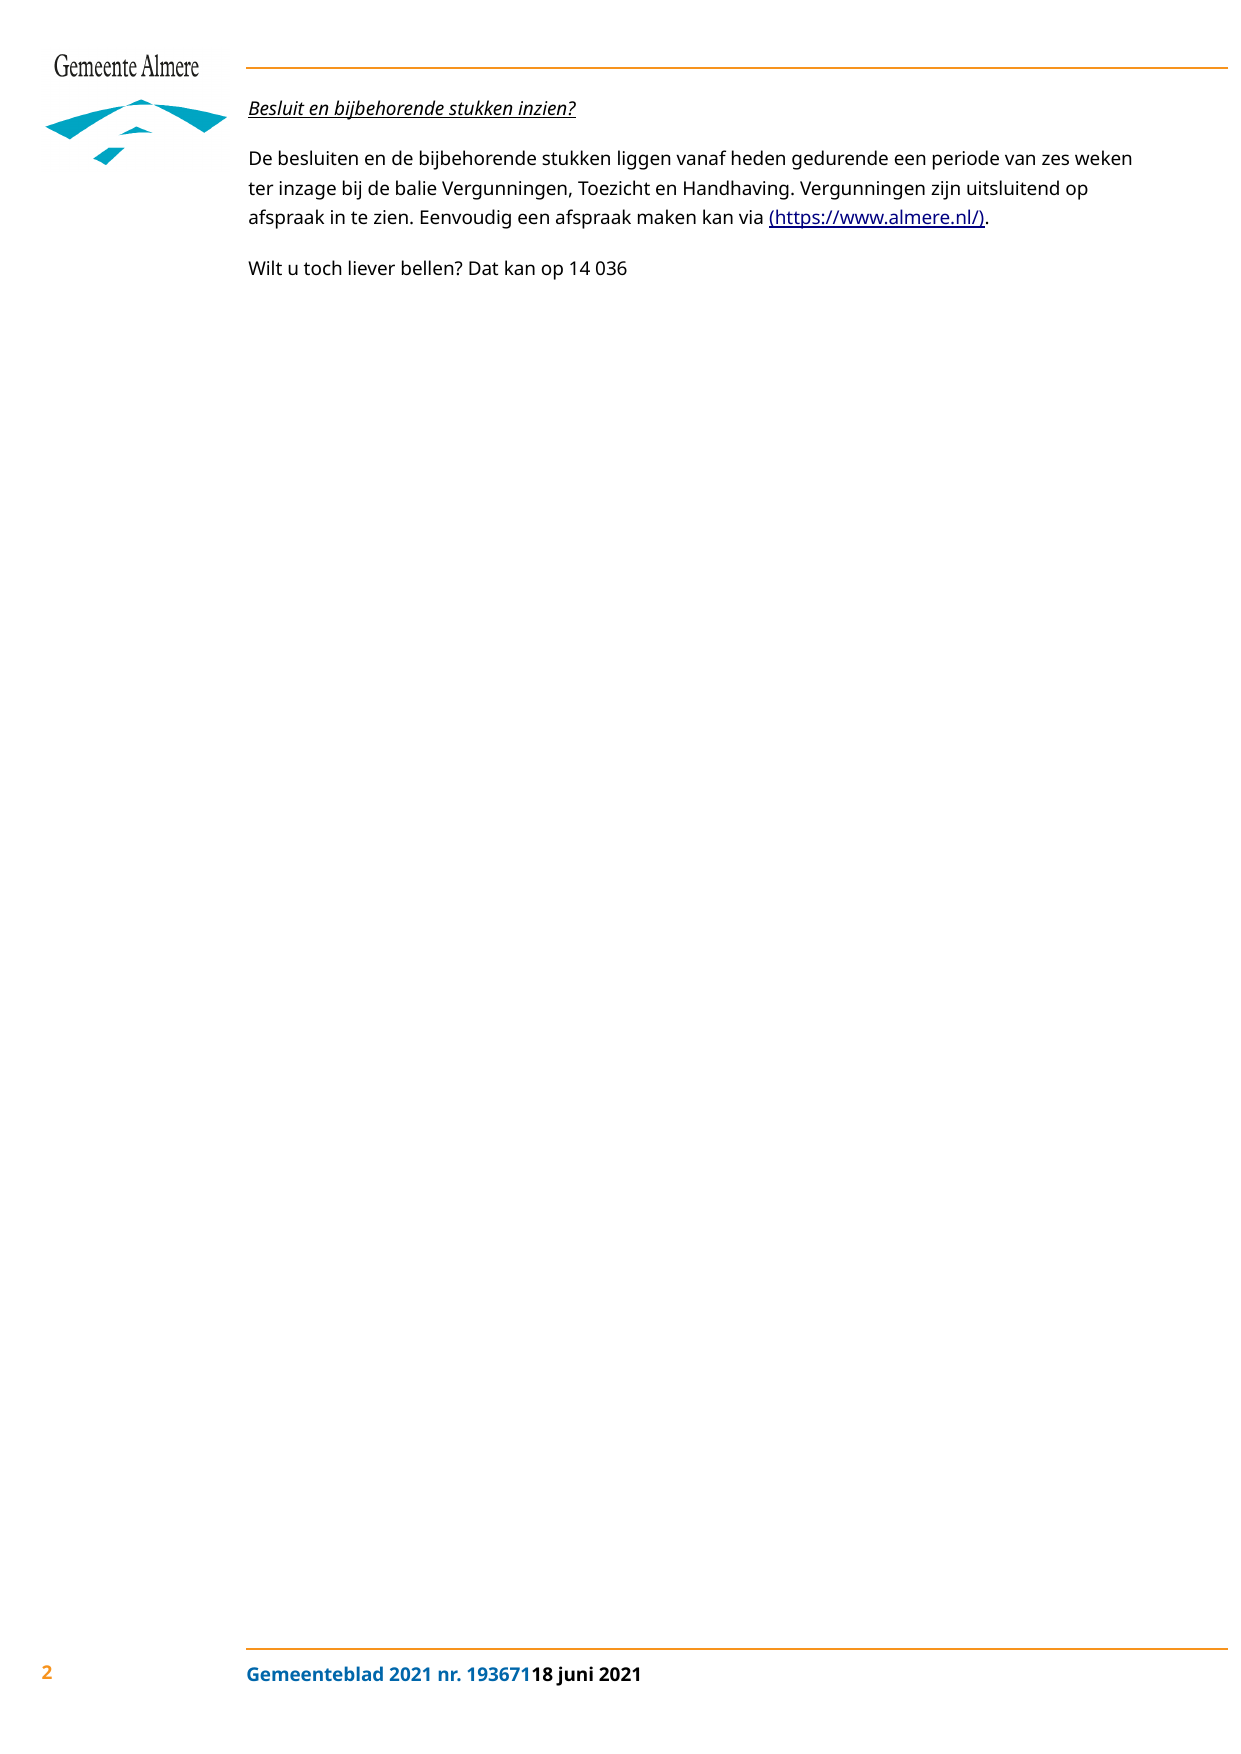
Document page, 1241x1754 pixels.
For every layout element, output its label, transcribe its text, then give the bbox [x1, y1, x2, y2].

text Wilt u toch liever bellen? Dat kan op 14 036 [248, 255, 1152, 281]
text De besluiten en de bijbehorende stukken liggen vanaf heden gedurende een periode van zes weken ter inzage bij de balie Vergunningen, Toezicht en Handhaving. Vergunningen zijn uitsluitend op afspraak in te zien. Eenvoudig een afspraak maken kan via (https://www.almere.nl/). [248, 145, 1152, 230]
text Besluit en bijbehorende stukken inzien? [248, 95, 1152, 121]
picture [41, 47, 231, 172]
